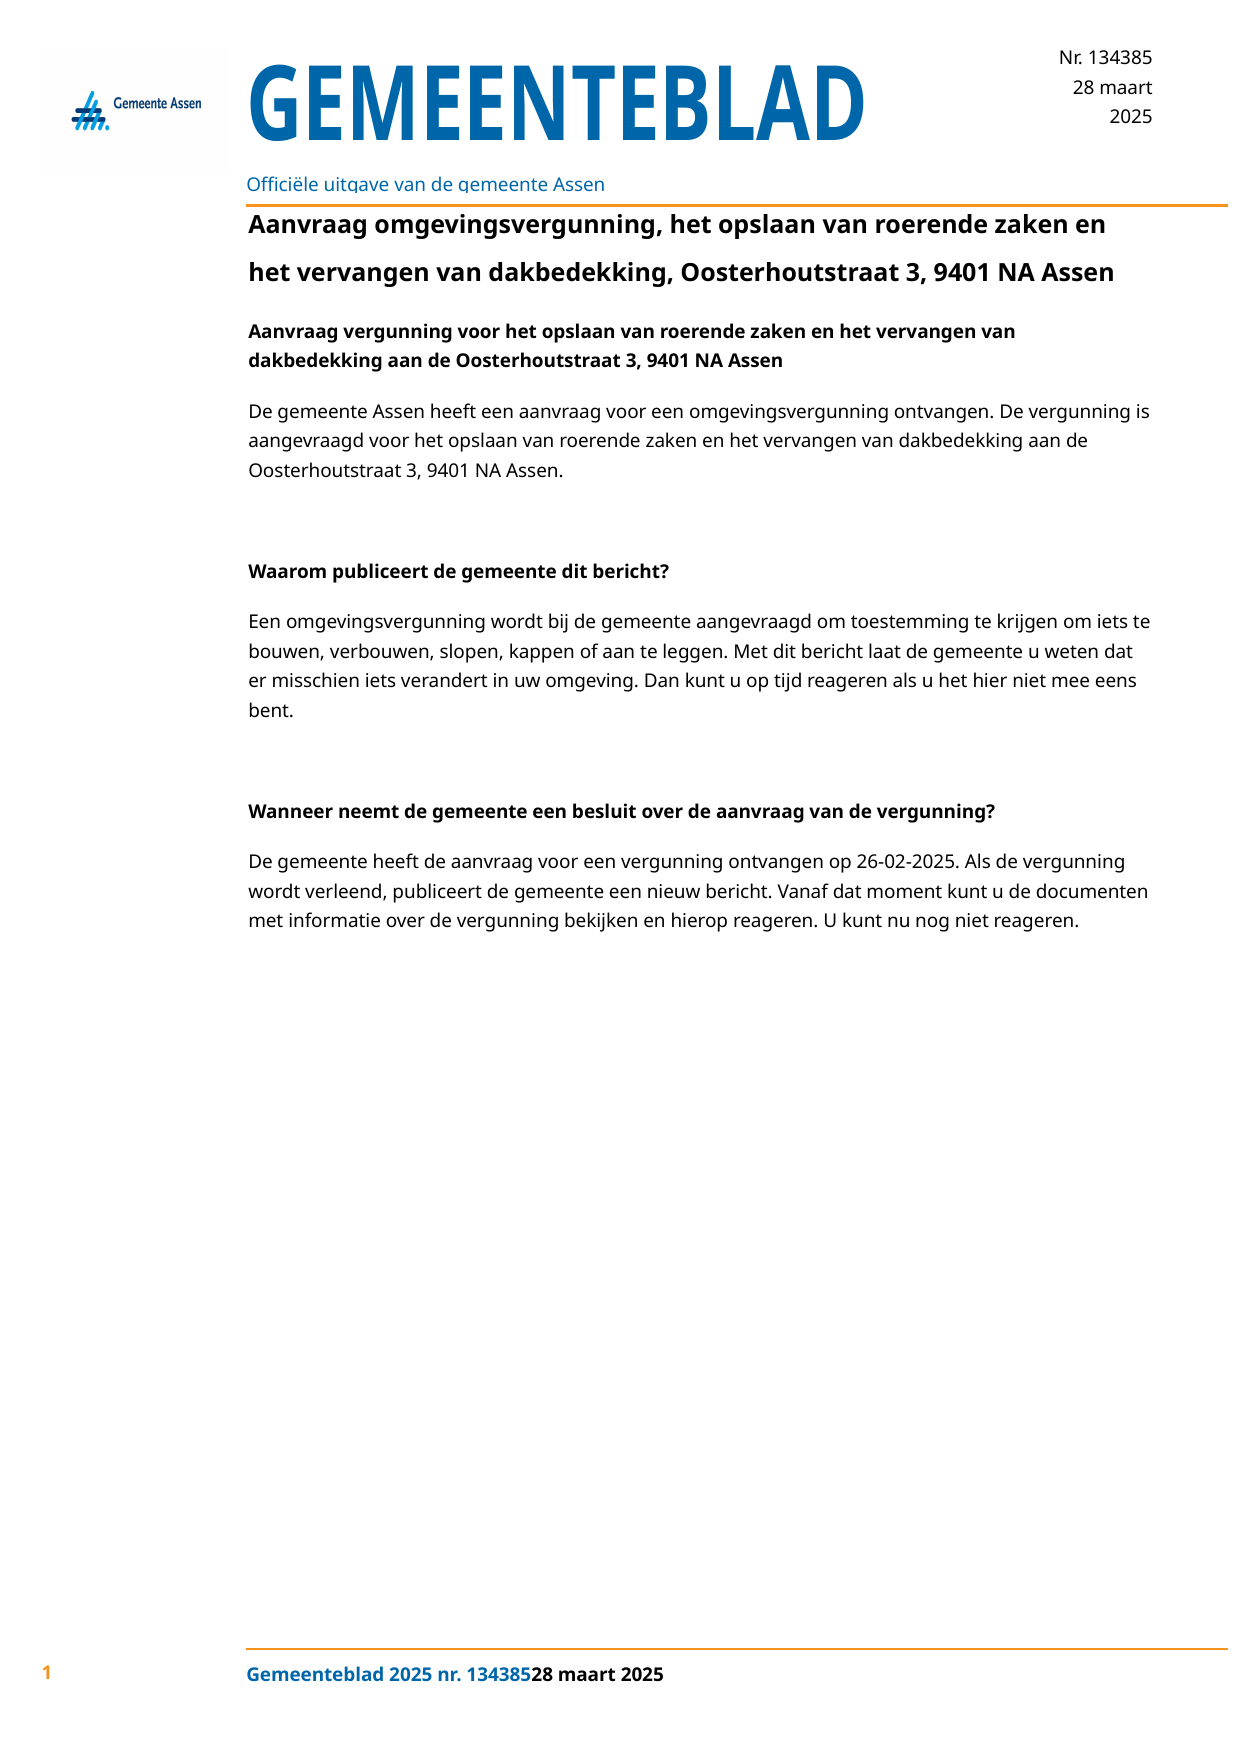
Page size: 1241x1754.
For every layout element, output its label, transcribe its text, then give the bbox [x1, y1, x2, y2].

text De gemeente Assen heeft een aanvraag voor een omgevingsvergunning ontvangen. De vergunning is aangevraagd voor het opslaan van roerende zaken en het vervangen van dakbedekking aan de Oosterhoutstraat 3, 9401 NA Assen. [248, 398, 1152, 483]
text Aanvraag omgevingsvergunning, het opslaan van roerende zaken en het vervangen van dakbedekking, Oosterhoutstraat 3, 9401 NA Assen [248, 207, 1152, 288]
text Wanneer neemt de gemeente een besluit over de aanvraag van de vergunning? [248, 798, 1152, 824]
text Aanvraag vergunning voor het opslaan van roerende zaken en het vervangen van dakbedekking aan de Oosterhoutstraat 3, 9401 NA Assen [248, 318, 1152, 373]
text Een omgevingsvergunning wordt bij de gemeente aangevraagd om toestemming te krijgen om iets te bouwen, verbouwen, slopen, kappen of aan te leggen. Met dit bericht laat de gemeente u weten dat er misschien iets verandert in uw omgeving. Dan kunt u op tijd reageren als u het hier niet mee eens bent. [248, 608, 1152, 723]
text Waarom publiceert de gemeente dit bericht? [248, 558, 1152, 584]
picture [41, 47, 231, 172]
text De gemeente heeft de aanvraag voor een vergunning ontvangen op 26-02-2025. Als de vergunning wordt verleend, publiceert de gemeente een nieuw bericht. Vanaf dat moment kunt u de documenten met informatie over de vergunning bekijken en hierop reageren. U kunt nu nog niet reageren. [248, 848, 1152, 933]
